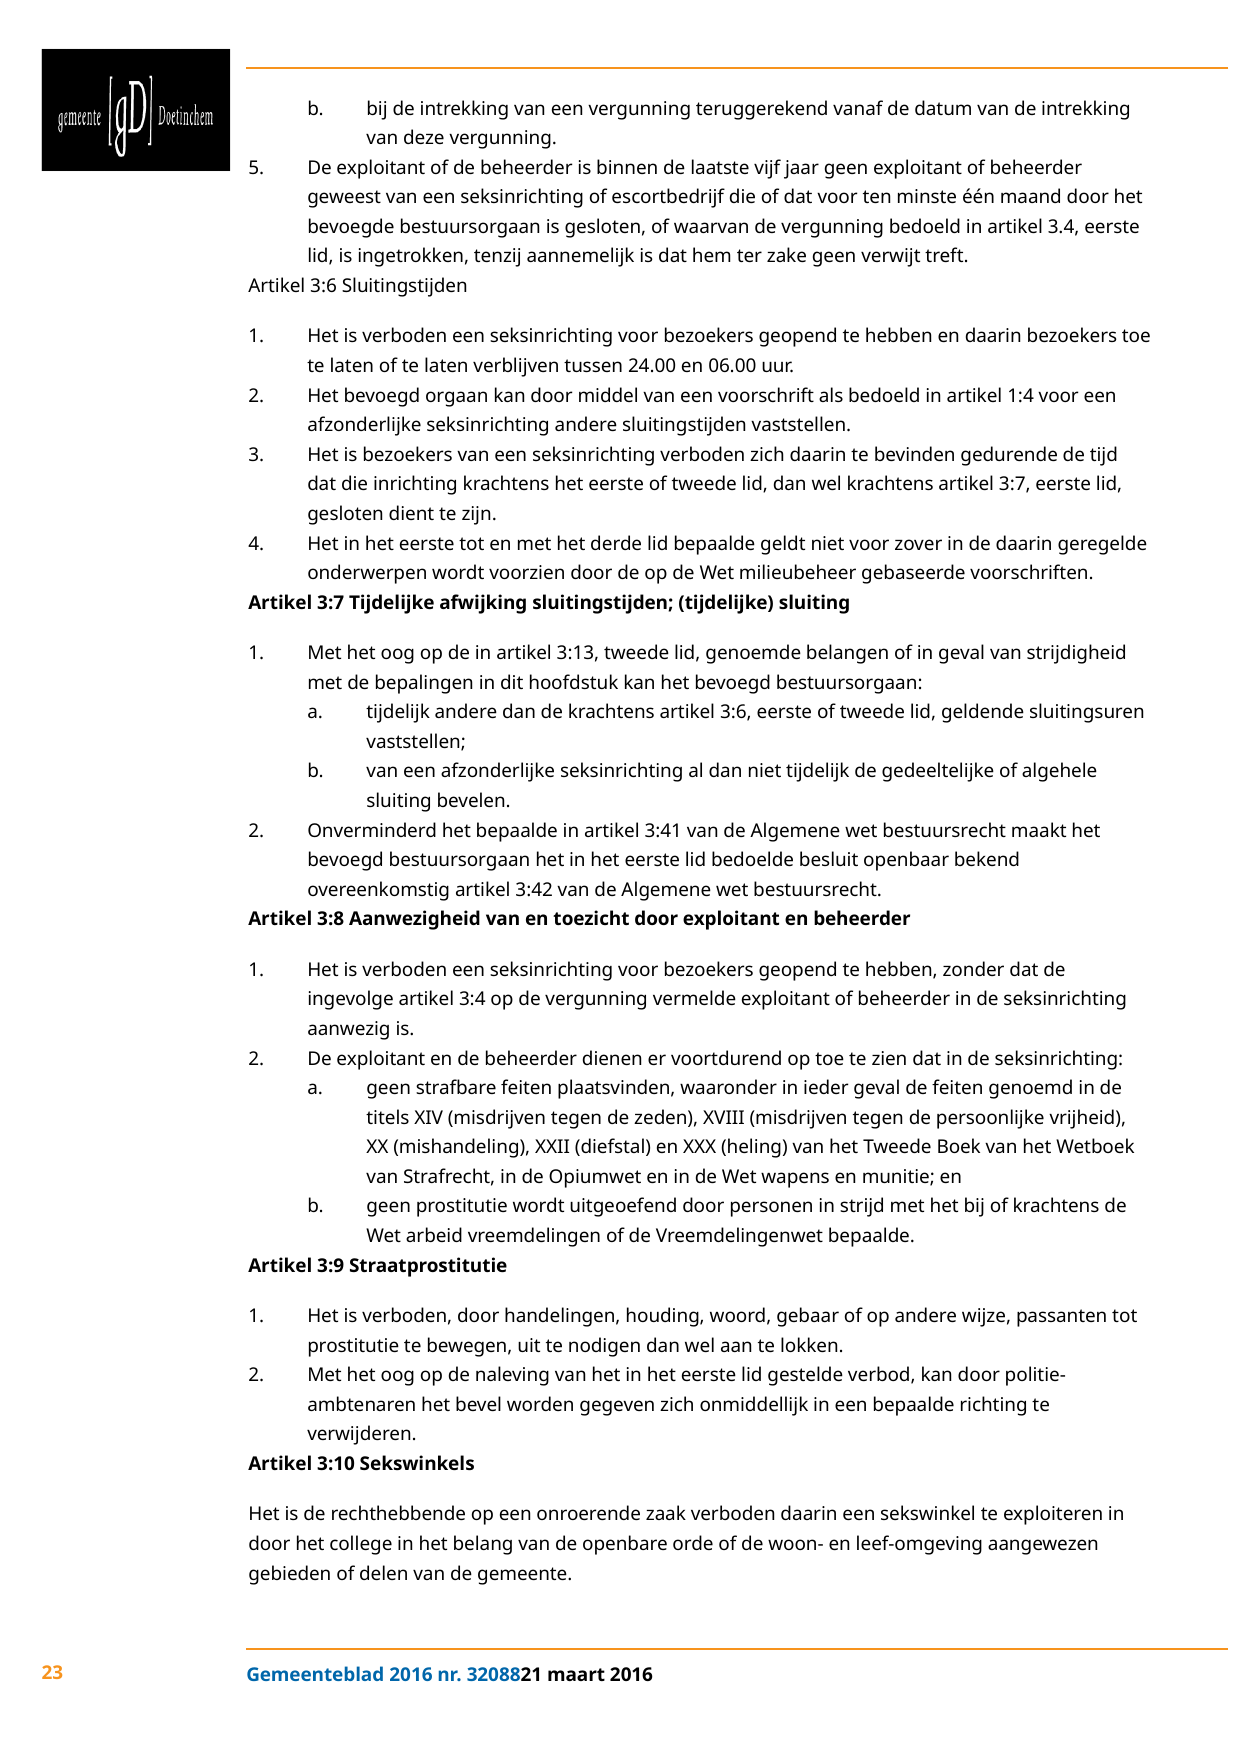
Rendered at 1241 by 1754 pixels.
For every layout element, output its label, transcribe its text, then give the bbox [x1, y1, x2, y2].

list tijdelijk andere dan de krachtens artikel 3:6, eerste of tweede lid, geldende sluitingsuren vaststellen; [307, 698, 1152, 754]
list De exploitant en de beheerder dienen er voortdurend op toe te zien dat in de seksinrichting: [248, 1045, 1152, 1071]
picture [41, 47, 231, 172]
list geen prostitutie wordt uitgeoefend door personen in strijd met het bij of krachtens de Wet arbeid vreemdelingen of de Vreemdelingenwet bepaalde. [307, 1193, 1152, 1248]
list Het is verboden een seksinrichting voor bezoekers geopend te hebben en daarin bezoekers toe te laten of te laten verblijven tussen 24.00 en 06.00 uur. [248, 323, 1152, 378]
text Artikel 3:7 Tijdelijke afwijking sluitingstijden; (tijdelijke) sluiting [248, 589, 1152, 615]
list bij de intrekking van een vergunning teruggerekend vanaf de datum van de intrekking van deze vergunning. [307, 95, 1152, 150]
text Artikel 3:9 Straatprostitutie [248, 1252, 1152, 1278]
list Het is verboden een seksinrichting voor bezoekers geopend te hebben, zonder dat de ingevolge artikel 3:4 op de vergunning vermelde exploitant of beheerder in de seksinrichting aanwezig is. [248, 956, 1152, 1041]
text Artikel 3:6 Sluitingstijden [248, 272, 1152, 298]
list De exploitant of de beheerder is binnen de laatste vijf jaar geen exploitant of beheerder geweest van een seksinrichting of escortbedrijf die of dat voor ten minste één maand door het bevoegde bestuursorgaan is gesloten, of waarvan de vergunning bedoeld in artikel 3.4, eerste lid, is ingetrokken, tenzij aannemelijk is dat hem ter zake geen verwijt treft. [248, 154, 1152, 268]
text Artikel 3:8 Aanwezigheid van en toezicht door exploitant en beheerder [248, 906, 1152, 931]
list Het is bezoekers van een seksinrichting verboden zich daarin te bevinden gedurende de tijd dat die inrichting krachtens het eerste of tweede lid, dan wel krachtens artikel 3:7, eerste lid, gesloten dient te zijn. [248, 441, 1152, 526]
list Het bevoegd orgaan kan door middel van een voorschrift als bedoeld in artikel 1:4 voor een afzonderlijke seksinrichting andere sluitingstijden vaststellen. [248, 382, 1152, 437]
text Het is de rechthebbende op een onroerende zaak verboden daarin een sekswinkel te exploiteren in door het college in het belang van de openbare orde of de woon- en leef-omgeving aangewezen gebieden of delen van de gemeente. [248, 1501, 1152, 1586]
list geen strafbare feiten plaatsvinden, waaronder in ieder geval de feiten genoemd in de titels XIV (misdrijven tegen de zeden), XVIII (misdrijven tegen de persoonlijke vrijheid), XX (mishandeling), XXII (diefstal) en XXX (heling) van het Tweede Boek van het Wetboek van Strafrecht, in de Opiumwet en in de Wet wapens en munitie; en [307, 1074, 1152, 1189]
list Onverminderd het bepaalde in artikel 3:41 van de Algemene wet bestuursrecht maakt het bevoegd bestuursorgaan het in het eerste lid bedoelde besluit openbaar bekend overeenkomstig artikel 3:42 van de Algemene wet bestuursrecht. [248, 817, 1152, 902]
list Het is verboden, door handelingen, houding, woord, gebaar of op andere wijze, passanten tot prostitutie te bewegen, uit te nodigen dan wel aan te lokken. [248, 1302, 1152, 1358]
list van een afzonderlijke seksinrichting al dan niet tijdelijk de gedeeltelijke of algehele sluiting bevelen. [307, 758, 1152, 813]
text Artikel 3:10 Sekswinkels [248, 1450, 1152, 1476]
list Het in het eerste tot en met het derde lid bepaalde geldt niet voor zover in de daarin geregelde onderwerpen wordt voorzien door de op de Wet milieubeheer gebaseerde voorschriften. [248, 530, 1152, 585]
list Met het oog op de in artikel 3:13, tweede lid, genoemde belangen of in geval van strijdigheid met de bepalingen in dit hoofdstuk kan het bevoegd bestuursorgaan: [248, 639, 1152, 695]
list Met het oog op de naleving van het in het eerste lid gestelde verbod, kan door politie-ambtenaren het bevel worden gegeven zich onmiddellijk in een bepaalde richting te verwijderen. [248, 1361, 1152, 1446]
